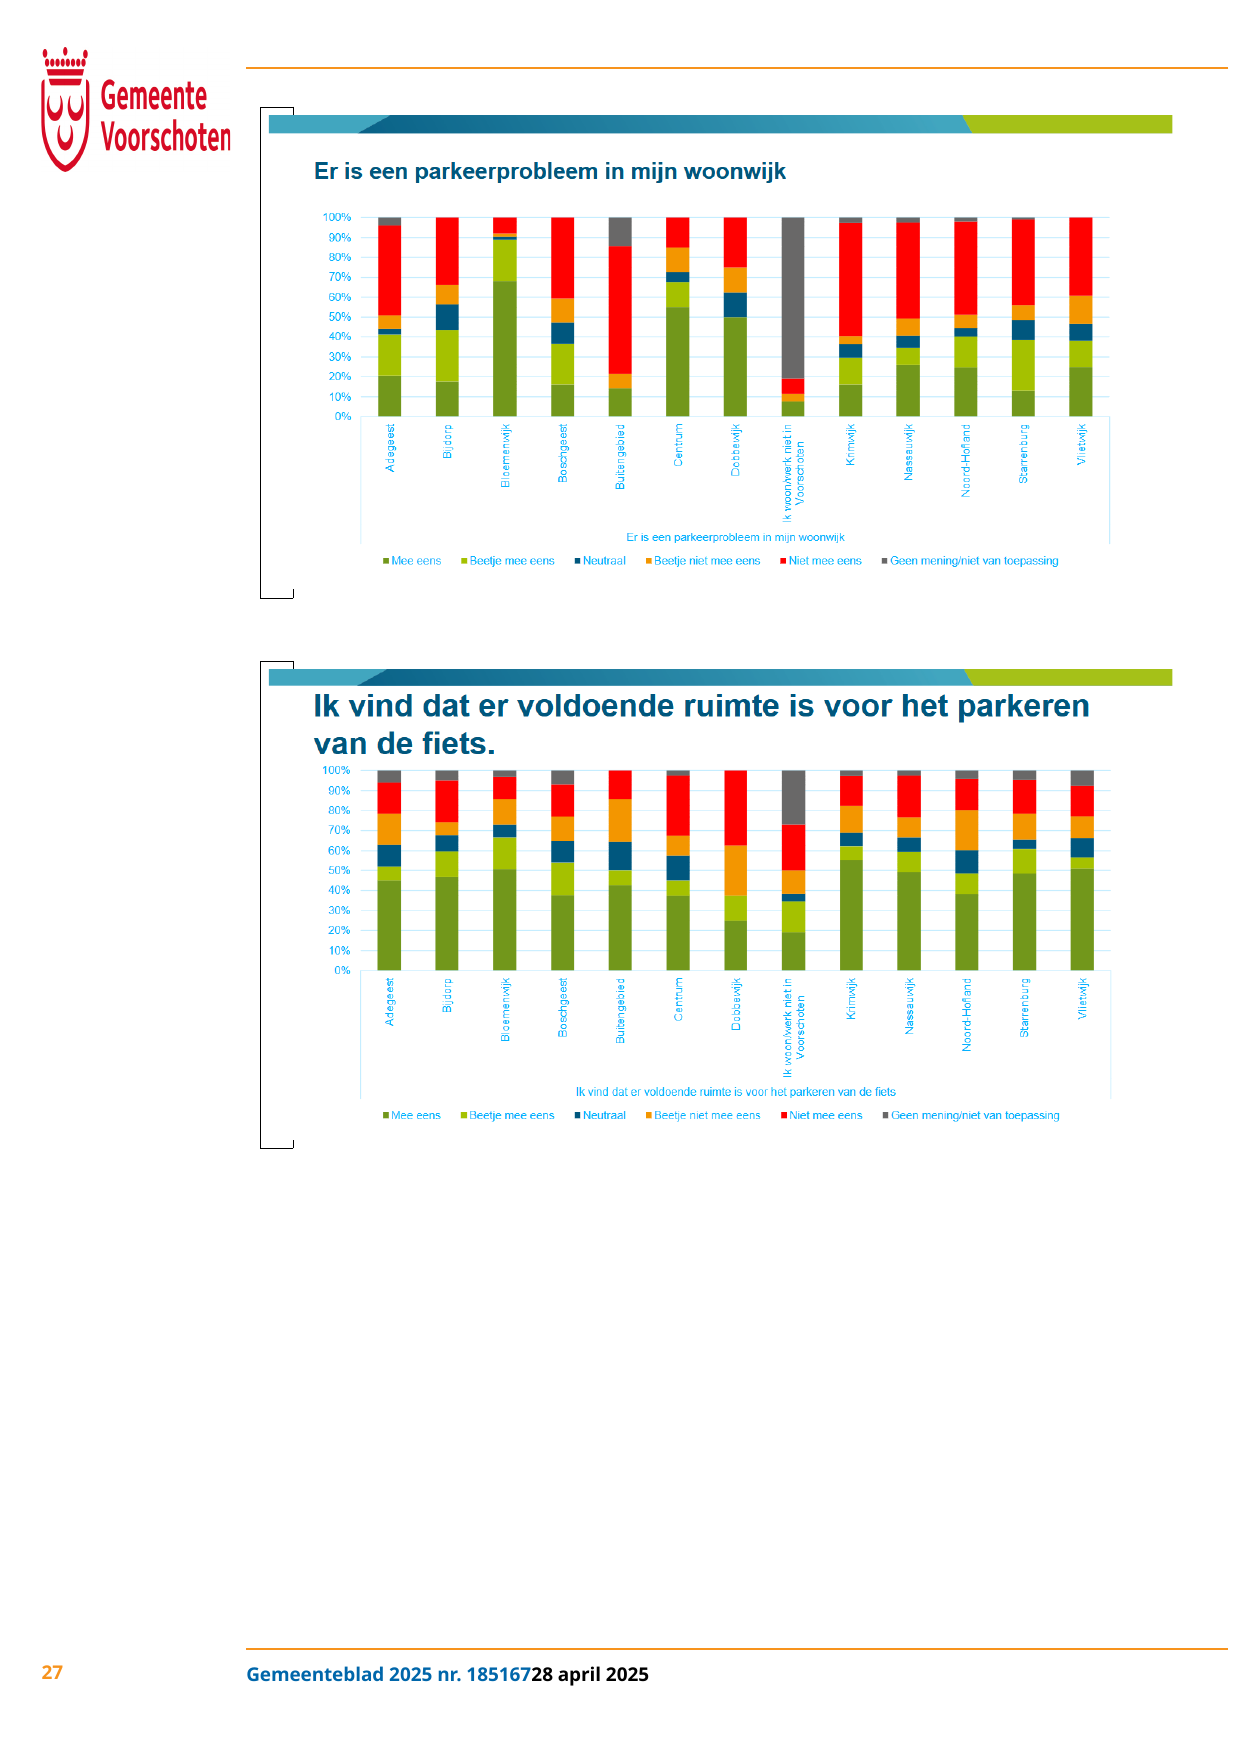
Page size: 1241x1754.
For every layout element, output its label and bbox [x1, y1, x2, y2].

picture [41, 47, 231, 172]
picture [268, 115, 1173, 589]
picture [268, 669, 1173, 1140]
